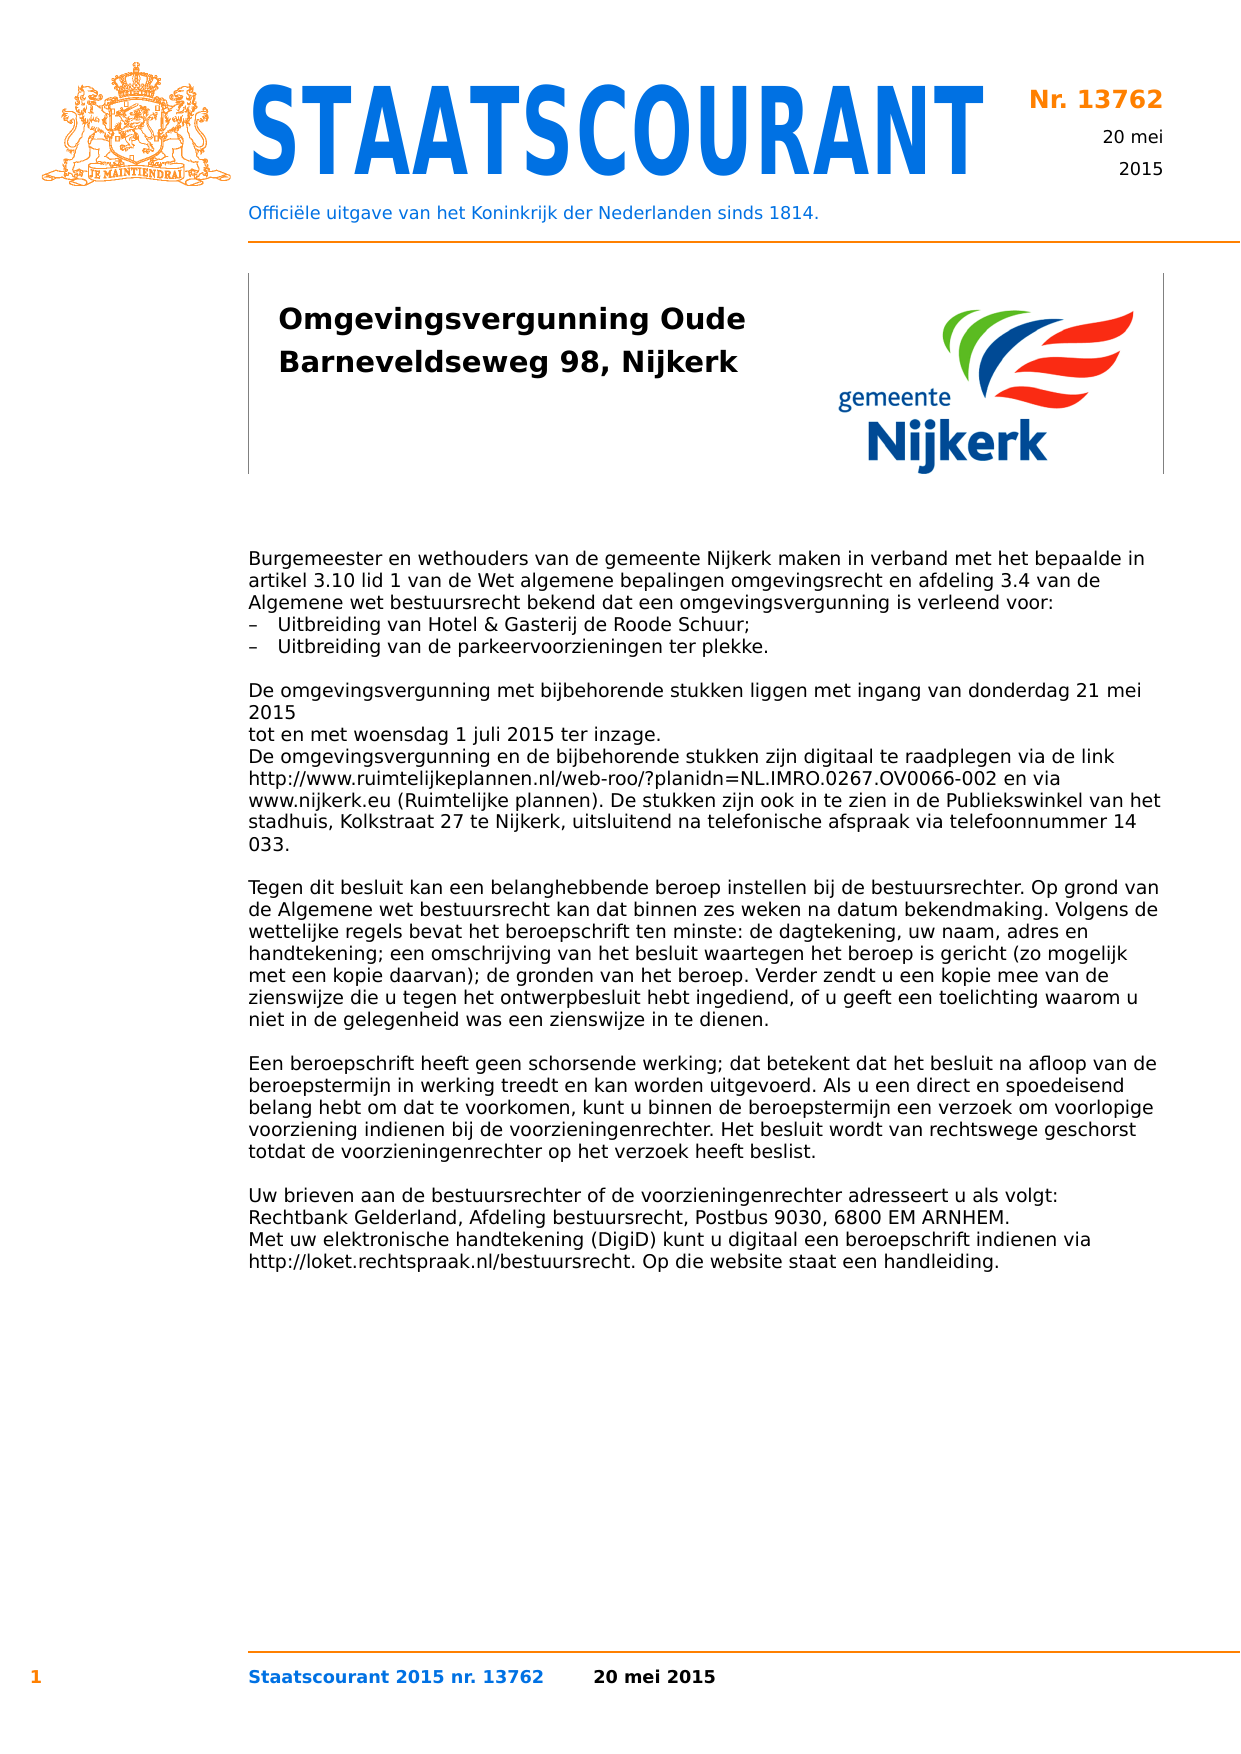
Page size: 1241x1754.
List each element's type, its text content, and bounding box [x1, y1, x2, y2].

text Tegen dit besluit kan een belanghebbende beroep instellen bij de bestuursrechter. Op grond van de Algemene wet bestuursrecht kan dat binnen zes weken na datum bekendmaking. Volgens de wettelijke regels bevat het beroepschrift ten minste: de dagtekening, uw naam, adres en handtekening; een omschrijving van het besluit waartegen het beroep is gericht (zo mogelijk met een kopie daarvan); de gronden van het beroep. Verder zendt u een kopie mee van de zienswijze die u tegen het ontwerpbesluit hebt ingediend, of u geeft een toelichting waarom u niet in de gelegenheid was een zienswijze in te dienen. [248, 877, 1163, 1031]
text – Uitbreiding van Hotel & Gasterij de Roode Schuur; [248, 614, 1163, 636]
text Rechtbank Gelderland, Afdeling bestuursrecht, Postbus 9030, 6800 EM ARNHEM. [248, 1207, 1163, 1229]
table_cell 2015 [998, 153, 1240, 203]
text Uw brieven aan de bestuursrechter of de voorzieningenrechter adresseert u als volgt: [248, 1185, 1163, 1207]
text De omgevingsvergunning en de bijbehorende stukken zijn digitaal te raadplegen via de link http://www.ruimtelijkeplannen.nl/web-roo/?planidn=NL.IMRO.0267.OV0066-002 en via www.nijkerk.eu (Ruimtelijke plannen). De stukken zijn ook in te zien in de Publiekswinkel van het stadhuis, Kolkstraat 27 te Nijkerk, uitsluitend na telefonische afspraak via telefoonnummer 14 033. [248, 746, 1163, 855]
text Burgemeester en wethouders van de gemeente Nijkerk maken in verband met het bepaalde in artikel 3.10 lid 1 van de Wet algemene bepalingen omgevingsrecht en afdeling 3.4 van de Algemene wet bestuursrecht bekend dat een omgevingsvergunning is verleend voor: [248, 548, 1163, 614]
text Met uw elektronische handtekening (DigiD) kunt u digitaal een beroepschrift indienen via http://loket.rechtspraak.nl/bestuursrecht. Op die website staat een handleiding. [248, 1229, 1163, 1273]
text Een beroepschrift heeft geen schorsende werking; dat betekent dat het besluit na afloop van de beroepstermijn in werking treedt en kan worden uitgevoerd. Als u een direct en spoedeisend belang hebt om dat te voorkomen, kunt u binnen de beroepstermijn een verzoek om voorlopige voorziening indienen bij de voorzieningenrechter. Het besluit wordt van rechtswege geschorst totdat de voorzieningenrechter op het verzoek heeft beslist. [248, 1053, 1163, 1163]
table_header Nr. 13762 [998, 62, 1240, 121]
picture [41, 62, 231, 186]
picture [838, 302, 1134, 474]
table_cell 20 mei [998, 121, 1240, 153]
table_cell Officiële uitgave van het Koninkrijk der Nederlanden sinds 1814. [248, 203, 1240, 241]
text tot en met woensdag 1 juli 2015 ter inzage. [248, 723, 1163, 746]
table_header [25, 62, 248, 241]
text – Uitbreiding van de parkeervoorzieningen ter plekke. [248, 636, 1163, 658]
text De omgevingsvergunning met bijbehorende stukken liggen met ingang van donderdag 21 mei 2015 [248, 679, 1163, 723]
subtitle Omgevingsvergunning Oude Barneveldseweg 98, Nijkerk [249, 273, 1163, 474]
table_header STAATSCOURANT [248, 62, 998, 203]
